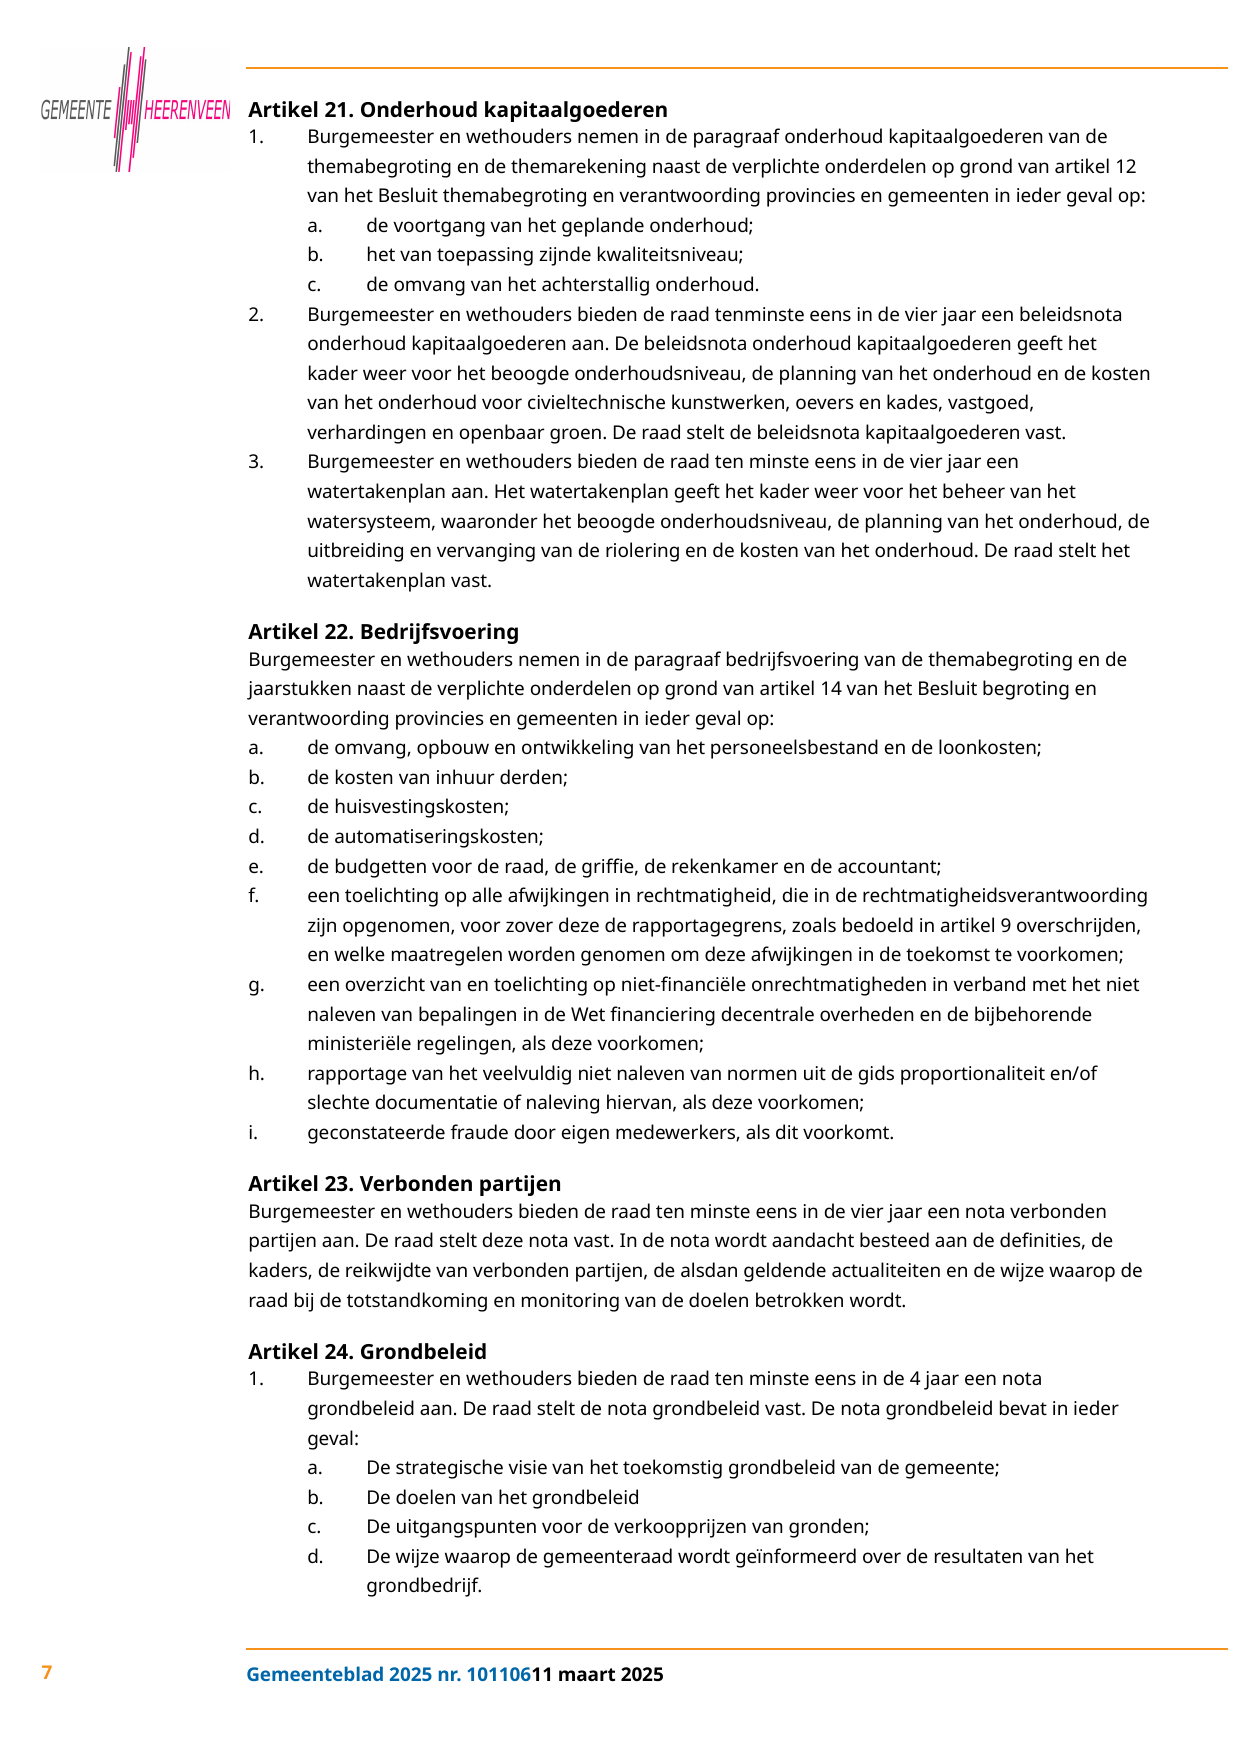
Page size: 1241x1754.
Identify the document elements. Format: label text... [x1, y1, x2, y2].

text Burgemeester en wethouders bieden de raad ten minste eens in de vier jaar een nota verbonden partijen aan. De raad stelt deze nota vast. In de nota wordt aandacht besteed aan de definities, de kaders, de reikwijdte van verbonden partijen, de alsdan geldende actualiteiten en de wijze waarop de raad bij de totstandkoming en monitoring van de doelen betrokken wordt. [248, 1198, 1152, 1312]
list een toelichting op alle afwijkingen in rechtmatigheid, die in de rechtmatigheidsverantwoording zijn opgenomen, voor zover deze de rapportagegrens, zoals bedoeld in artikel 9 overschrijden, en welke maatregelen worden genomen om deze afwijkingen in de toekomst te voorkomen; [248, 882, 1152, 967]
list de kosten van inhuur derden; [248, 764, 1152, 790]
list een overzicht van en toelichting op niet-financiële onrechtmatigheden in verband met het niet naleven van bepalingen in de Wet financiering decentrale overheden en de bijbehorende ministeriële regelingen, als deze voorkomen; [248, 971, 1152, 1056]
list De strategische visie van het toekomstig grondbeleid van de gemeente; [307, 1454, 1152, 1480]
text Artikel 23. Verbonden partijen [248, 1169, 1152, 1198]
text Artikel 24. Grondbeleid [248, 1337, 1152, 1366]
list Burgemeester en wethouders bieden de raad ten minste eens in de vier jaar een watertakenplan aan. Het watertakenplan geeft het kader weer voor het beheer van het watersysteem, waaronder het beoogde onderhoudsniveau, de planning van het onderhoud, de uitbreiding en vervanging van de riolering en de kosten van het onderhoud. De raad stelt het watertakenplan vast. [248, 449, 1152, 593]
list De wijze waarop de gemeenteraad wordt geïnformeerd over de resultaten van het grondbedrijf. [307, 1543, 1152, 1598]
list Burgemeester en wethouders bieden de raad ten minste eens in de 4 jaar een nota grondbeleid aan. De raad stelt de nota grondbeleid vast. De nota grondbeleid bevat in ieder geval: [248, 1366, 1152, 1451]
text Burgemeester en wethouders nemen in de paragraaf bedrijfsvoering van de themabegroting en de jaarstukken naast de verplichte onderdelen op grond van artikel 14 van het Besluit begroting en verantwoording provincies en gemeenten in ieder geval op: [248, 646, 1152, 731]
list de automatiseringskosten; [248, 823, 1152, 849]
text Artikel 21. Onderhoud kapitaalgoederen [248, 95, 1152, 123]
list het van toepassing zijnde kwaliteitsniveau; [307, 242, 1152, 267]
list De doelen van het grondbeleid [307, 1484, 1152, 1510]
list De uitgangspunten voor de verkoopprijzen van gronden; [307, 1513, 1152, 1539]
picture [41, 47, 231, 172]
list de omvang, opbouw en ontwikkeling van het personeelsbestand en de loonkosten; [248, 734, 1152, 760]
list de omvang van het achterstallig onderhoud. [307, 271, 1152, 297]
list Burgemeester en wethouders bieden de raad tenminste eens in de vier jaar een beleidsnota onderhoud kapitaalgoederen aan. De beleidsnota onderhoud kapitaalgoederen geeft het kader weer voor het beoogde onderhoudsniveau, de planning van het onderhoud en de kosten van het onderhoud voor civieltechnische kunstwerken, oevers en kades, vastgoed, verhardingen en openbaar groen. De raad stelt de beleidsnota kapitaalgoederen vast. [248, 301, 1152, 445]
text Artikel 22. Bedrijfsvoering [248, 617, 1152, 646]
list Burgemeester en wethouders nemen in de paragraaf onderhoud kapitaalgoederen van de themabegroting en de themarekening naast de verplichte onderdelen op grond van artikel 12 van het Besluit themabegroting en verantwoording provincies en gemeenten in ieder geval op: [248, 123, 1152, 208]
list geconstateerde fraude door eigen medewerkers, als dit voorkomt. [248, 1119, 1152, 1145]
list de budgetten voor de raad, de griffie, de rekenkamer en de accountant; [248, 853, 1152, 879]
list rapportage van het veelvuldig niet naleven van normen uit de gids proportionaliteit en/of slechte documentatie of naleving hiervan, als deze voorkomen; [248, 1060, 1152, 1115]
list de voortgang van het geplande onderhoud; [307, 212, 1152, 238]
list de huisvestingskosten; [248, 794, 1152, 819]
